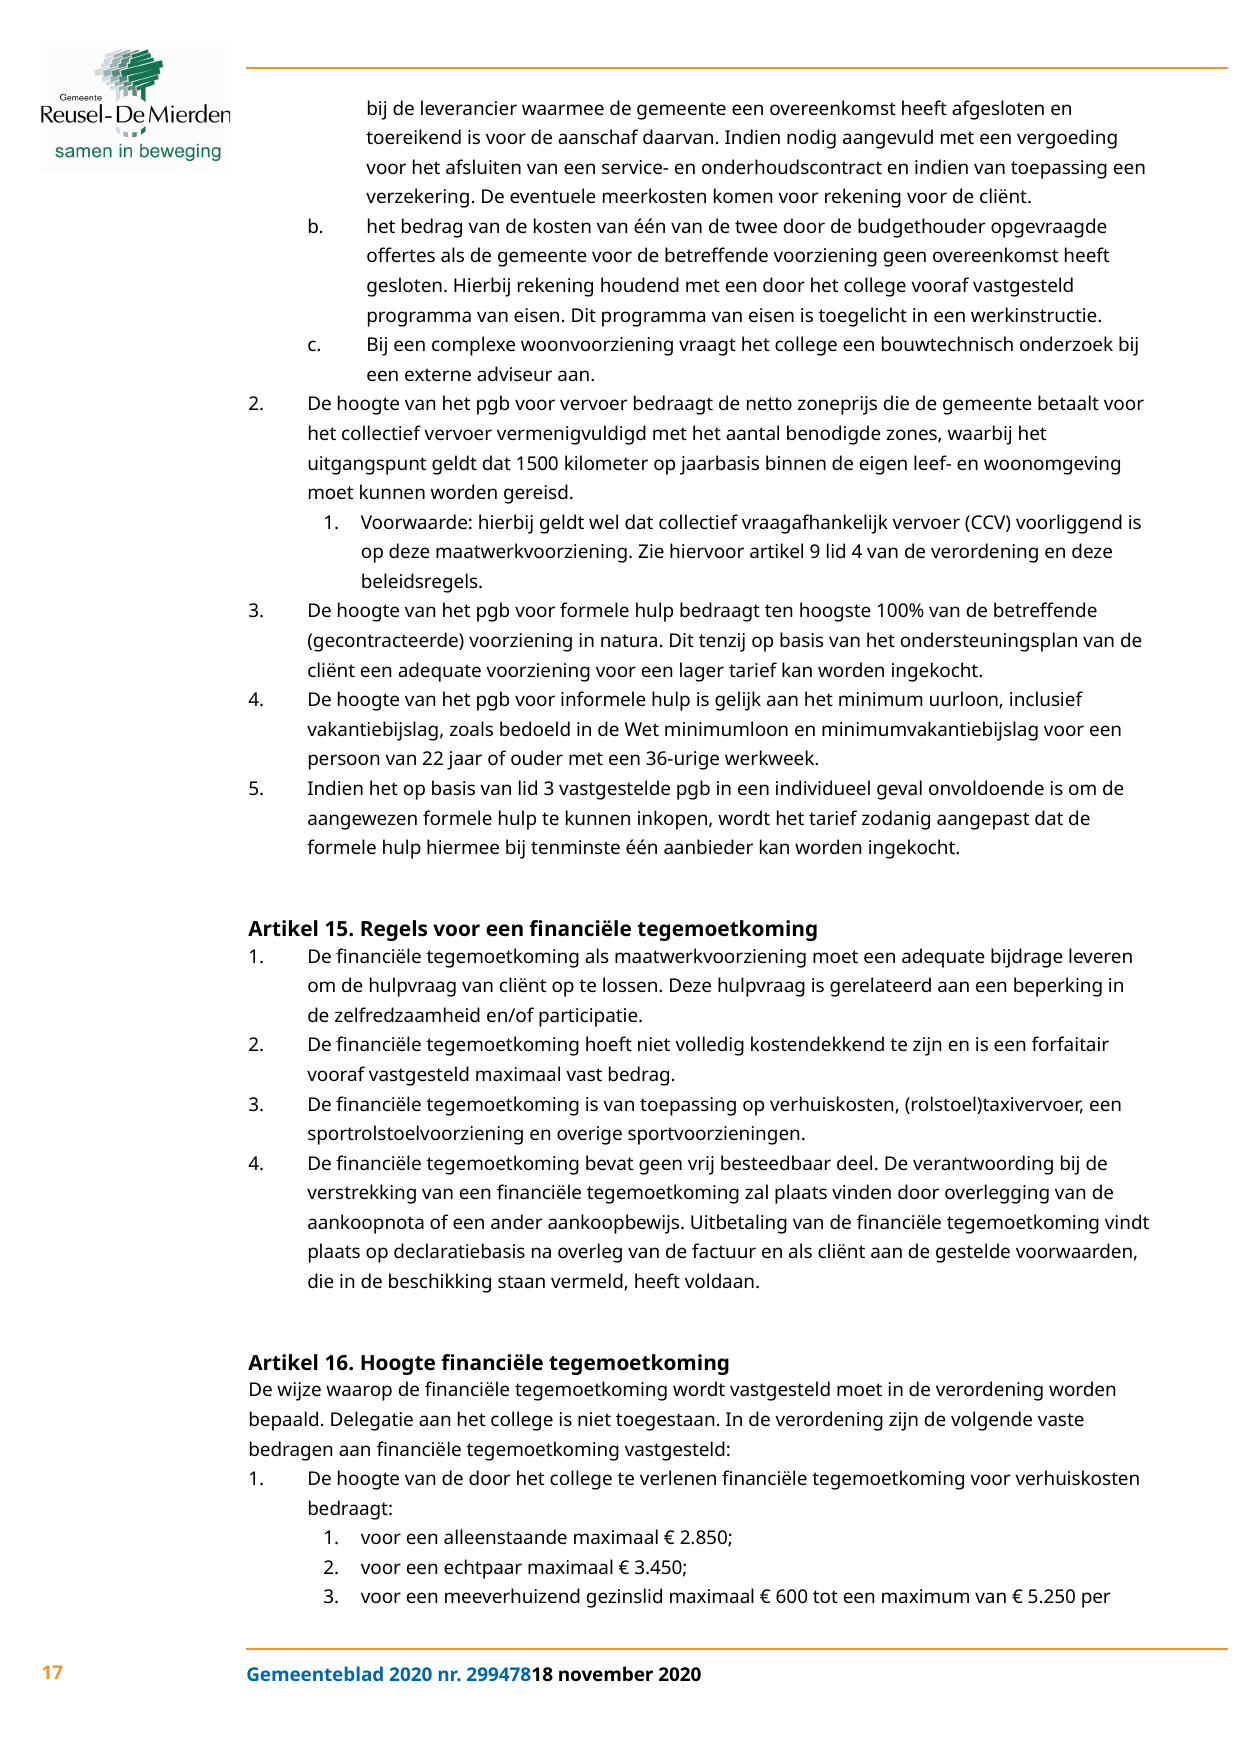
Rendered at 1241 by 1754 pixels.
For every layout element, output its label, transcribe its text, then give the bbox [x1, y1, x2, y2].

list De hoogte van het pgb voor vervoer bedraagt de netto zoneprijs die de gemeente betaalt voor het collectief vervoer vermenigvuldigd met het aantal benodigde zones, waarbij het uitgangspunt geldt dat 1500 kilometer op jaarbasis binnen de eigen leef- en woonomgeving moet kunnen worden gereisd. [248, 391, 1152, 505]
list bij de leverancier waarmee de gemeente een overeenkomst heeft afgesloten en toereikend is voor de aanschaf daarvan. Indien nodig aangevuld met een vergoeding voor het afsluiten van een service- en onderhoudscontract en indien van toepassing een verzekering. De eventuele meerkosten komen voor rekening voor de cliënt. [307, 95, 1152, 209]
list voor een echtpaar maximaal € 3.450; [323, 1554, 1152, 1580]
text Artikel 16. Hoogte financiële tegemoetkoming [248, 1348, 1152, 1377]
list voor een alleenstaande maximaal € 2.850; [323, 1524, 1152, 1550]
text Artikel 15. Regels voor een financiële tegemoetkoming [248, 914, 1152, 943]
list Voorwaarde: hierbij geldt wel dat collectief vraagafhankelijk vervoer (CCV) voorliggend is op deze maatwerkvoorziening. Zie hiervoor artikel 9 lid 4 van de verordening en deze beleidsregels. [323, 509, 1152, 594]
list De hoogte van de door het college te verlenen financiële tegemoetkoming voor verhuiskosten bedraagt: [248, 1465, 1152, 1521]
list De financiële tegemoetkoming bevat geen vrij besteedbaar deel. De verantwoording bij de verstrekking van een financiële tegemoetkoming zal plaats vinden door overlegging van de aankoopnota of een ander aankoopbewijs. Uitbetaling van de financiële tegemoetkoming vindt plaats op declaratiebasis na overleg van de factuur en als cliënt aan de gestelde voorwaarden, die in de beschikking staan vermeld, heeft voldaan. [248, 1150, 1152, 1294]
list het bedrag van de kosten van één van de twee door de budgethouder opgevraagde offertes als de gemeente voor de betreffende voorziening geen overeenkomst heeft gesloten. Hierbij rekening houdend met een door het college vooraf vastgesteld programma van eisen. Dit programma van eisen is toegelicht in een werkinstructie. [307, 213, 1152, 328]
list Indien het op basis van lid 3 vastgestelde pgb in een individueel geval onvoldoende is om de aangewezen formele hulp te kunnen inkopen, wordt het tarief zodanig aangepast dat de formele hulp hiermee bij tenminste één aanbieder kan worden ingekocht. [248, 775, 1152, 860]
list De financiële tegemoetkoming als maatwerkvoorziening moet een adequate bijdrage leveren om de hulpvraag van cliënt op te lossen. Deze hulpvraag is gerelateerd aan een beperking in de zelfredzaamheid en/of participatie. [248, 943, 1152, 1028]
list De financiële tegemoetkoming is van toepassing op verhuiskosten, (rolstoel)taxivervoer, een sportrolstoelvoorziening en overige sportvoorzieningen. [248, 1091, 1152, 1146]
list De hoogte van het pgb voor informele hulp is gelijk aan het minimum uurloon, inclusief vakantiebijslag, zoals bedoeld in de Wet minimumloon en minimumvakantiebijslag voor een persoon van 22 jaar of ouder met een 36-urige werkweek. [248, 686, 1152, 771]
text De wijze waarop de financiële tegemoetkoming wordt vastgesteld moet in de verordening worden bepaald. Delegatie aan het college is niet toegestaan. In de verordening zijn de volgende vaste bedragen aan financiële tegemoetkoming vastgesteld: [248, 1377, 1152, 1462]
list voor een meeverhuizend gezinslid maximaal € 600 tot een maximum van € 5.250 per [323, 1584, 1152, 1609]
list De financiële tegemoetkoming hoeft niet volledig kostendekkend te zijn en is een forfaitair vooraf vastgesteld maximaal vast bedrag. [248, 1032, 1152, 1087]
list De hoogte van het pgb voor formele hulp bedraagt ten hoogste 100% van de betreffende (gecontracteerde) voorziening in natura. Dit tenzij op basis van het ondersteuningsplan van de cliënt een adequate voorziening voor een lager tarief kan worden ingekocht. [248, 598, 1152, 683]
list Bij een complexe woonvoorziening vraagt het college een bouwtechnisch onderzoek bij een externe adviseur aan. [307, 331, 1152, 387]
picture [41, 47, 231, 172]
